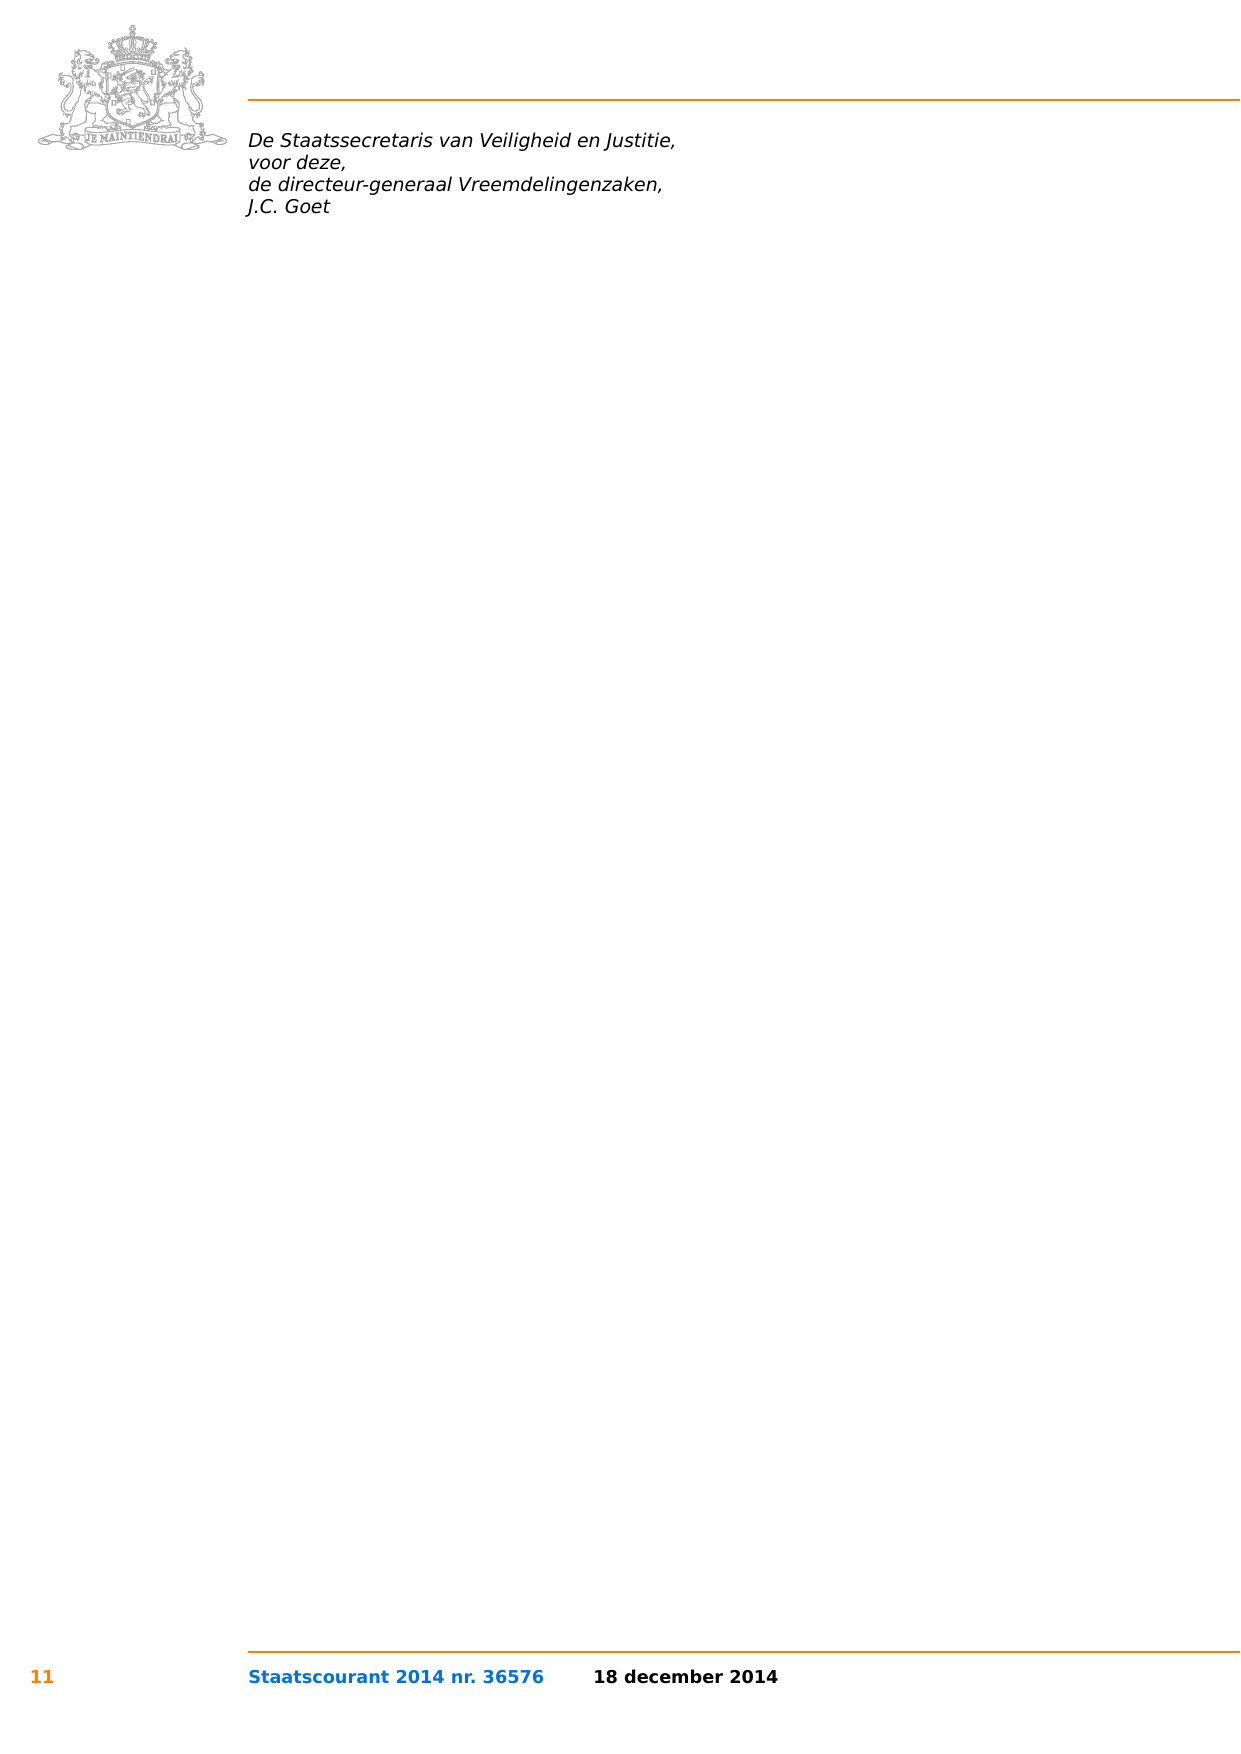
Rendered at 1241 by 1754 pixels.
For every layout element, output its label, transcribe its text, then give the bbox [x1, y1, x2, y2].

text De Staatssecretaris van Veiligheid en Justitie, voor deze, de directeur-generaal Vreemdelingenzaken, J.C. Goet [248, 130, 1163, 218]
picture [38, 25, 227, 150]
